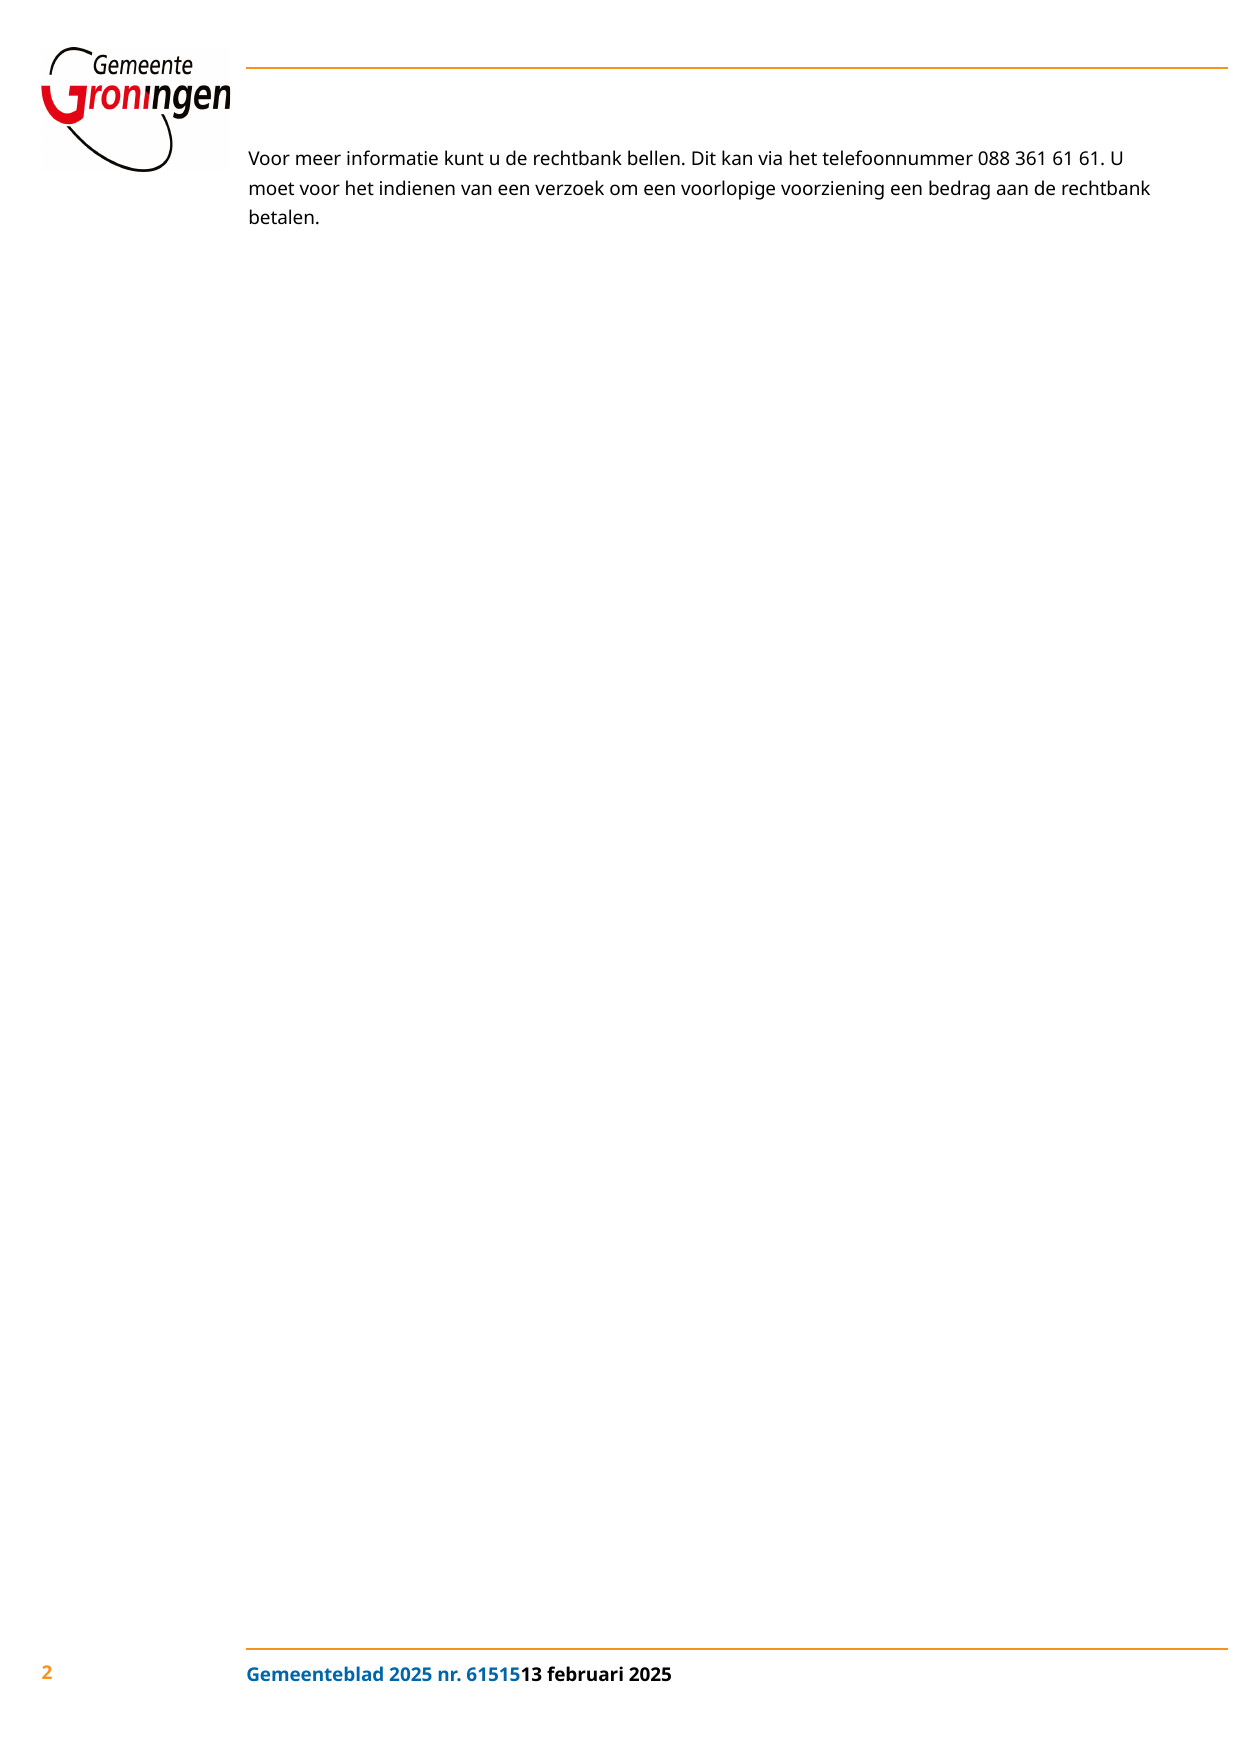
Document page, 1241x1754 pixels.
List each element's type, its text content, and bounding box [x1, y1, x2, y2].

picture [41, 47, 231, 172]
text Voor meer informatie kunt u de rechtbank bellen. Dit kan via het telefoonnummer 088 361 61 61. U moet voor het indienen van een verzoek om een voorlopige voorziening een bedrag aan de rechtbank betalen. [248, 145, 1152, 230]
